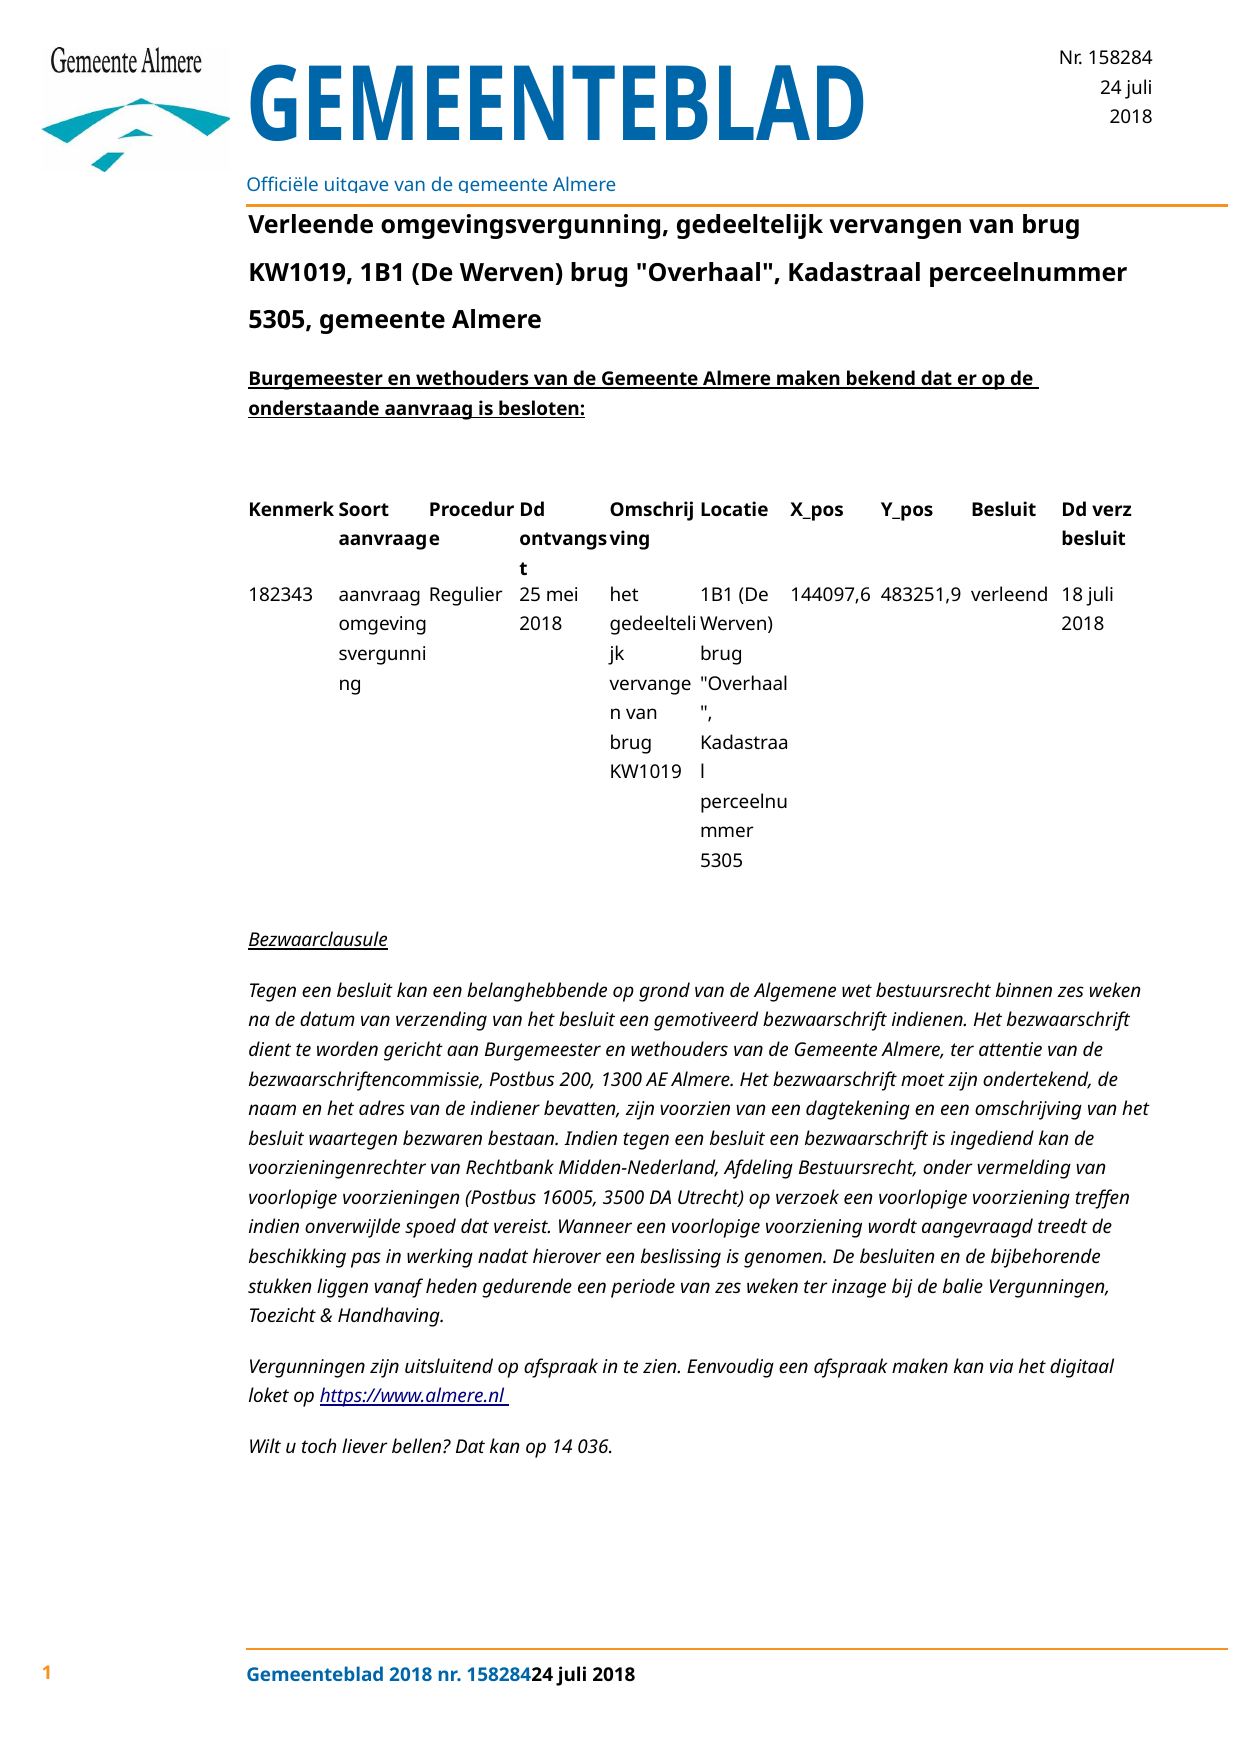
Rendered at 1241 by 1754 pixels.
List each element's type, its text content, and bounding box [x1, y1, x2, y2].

text Vergunningen zijn uitsluitend op afspraak in te zien. Eenvoudig een afspraak maken kan via het digitaal loket op https://www.almere.nl [248, 1353, 1152, 1408]
table_cell 182343 [248, 581, 338, 873]
text Burgemeester en wethouders van de Gemeente Almere maken bekend dat er op de onderstaande aanvraag is besloten: [248, 366, 1152, 421]
table_cell 18 juli 2018 [1061, 581, 1152, 873]
table_header Soort aanvraag [338, 496, 429, 581]
table_header X_pos [790, 496, 881, 581]
table_cell aanvraag omgevingsvergunning [338, 581, 429, 873]
text Bezwaarclausule [248, 927, 1152, 952]
text Verleende omgevingsvergunning, gedeeltelijk vervangen van brug KW1019, 1B1 (De Werven) brug "Overhaal", Kadastraal perceelnummer 5305, gemeente Almere [248, 207, 1152, 336]
table_cell 483251,9 [881, 581, 971, 873]
table_header Dd verz besluit [1061, 496, 1152, 581]
table_header Omschrijving [609, 496, 700, 581]
table_cell 1B1 (De Werven) brug "Overhaal", Kadastraal perceelnummer 5305 [700, 581, 790, 873]
text Wilt u toch liever bellen? Dat kan op 14 036. [248, 1433, 1152, 1458]
table_cell het gedeeltelijk vervangen van brug KW1019 [609, 581, 700, 873]
table_header Besluit [971, 496, 1061, 581]
table_header Locatie [700, 496, 790, 581]
table_cell verleend [971, 581, 1061, 873]
table_header Procedure [429, 496, 519, 581]
table_cell Regulier [429, 581, 519, 873]
table_header Y_pos [881, 496, 971, 581]
table_header Dd ontvangst [519, 496, 609, 581]
table_header Kenmerk [248, 496, 338, 581]
text Tegen een besluit kan een belanghebbende op grond van de Algemene wet bestuursrecht binnen zes weken na de datum van verzending van het besluit een gemotiveerd bezwaarschrift indienen. Het bezwaarschrift dient te worden gericht aan Burgemeester en wethouders van de Gemeente Almere, ter attentie van de bezwaarschriftencommissie, Postbus 200, 1300 AE Almere. Het bezwaarschrift moet zijn ondertekend, de naam en het adres van de indiener bevatten, zijn voorzien van een dagtekening en een omschrijving van het besluit waartegen bezwaren bestaan. Indien tegen een besluit een bezwaarschrift is ingediend kan de voorzieningenrechter van Rechtbank Midden-Nederland, Afdeling Bestuursrecht, onder vermelding van voorlopige voorzieningen (Postbus 16005, 3500 DA Utrecht) op verzoek een voorlopige voorziening treffen indien onverwijlde spoed dat vereist. Wanneer een voorlopige voorziening wordt aangevraagd treedt de beschikking pas in werking nadat hierover een beslissing is genomen. De besluiten en de bijbehorende stukken liggen vanaf heden gedurende een periode van zes weken ter inzage bij de balie Vergunningen, Toezicht & Handhaving. [248, 977, 1152, 1328]
table_cell 144097,6 [790, 581, 881, 873]
picture [41, 47, 231, 172]
table_cell 25 mei 2018 [519, 581, 609, 873]
